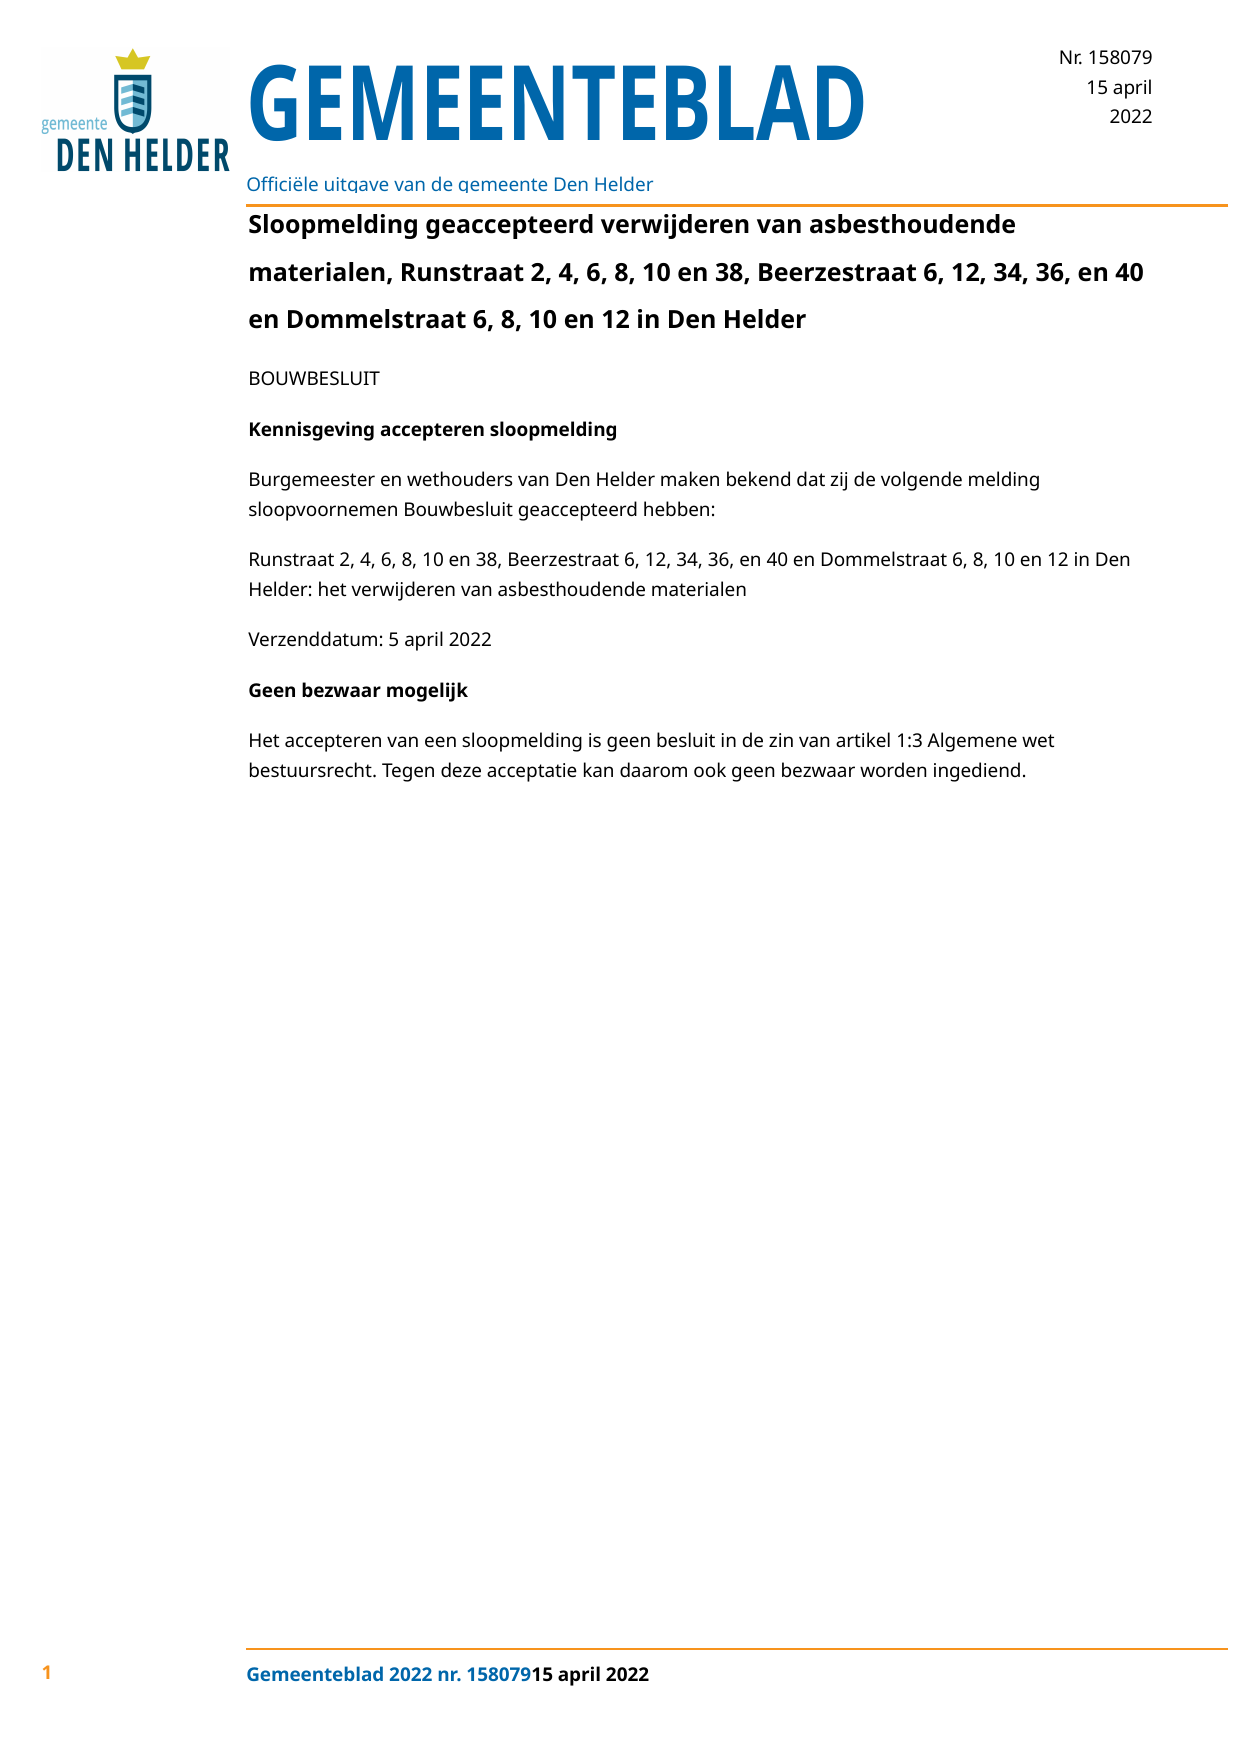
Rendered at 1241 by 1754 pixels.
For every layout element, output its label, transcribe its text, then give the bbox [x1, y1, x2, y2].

text Burgemeester en wethouders van Den Helder maken bekend dat zij de volgende melding sloopvoornemen Bouwbesluit geaccepteerd hebben: [248, 466, 1152, 522]
picture [130, 157, 135, 172]
picture [41, 47, 231, 172]
text Geen bezwaar mogelijk [248, 677, 1152, 702]
text BOUWBESLUIT [248, 366, 1152, 391]
picture [63, 144, 68, 165]
text Het accepteren van een sloopmelding is geen besluit in de zin van artikel 1:3 Algemene wet bestuursrecht. Tegen deze acceptatie kan daarom ook geen bezwaar worden ingediend. [248, 727, 1152, 782]
text Runstraat 2, 4, 6, 8, 10 en 38, Beerzestraat 6, 12, 34, 36, en 40 en Dommelstraat 6, 8, 10 en 12 in Den Helder: het verwijderen van asbesthoudende materialen [248, 546, 1152, 602]
picture [220, 160, 224, 172]
picture [100, 154, 106, 172]
text Verzenddatum: 5 april 2022 [248, 626, 1152, 652]
picture [182, 144, 187, 165]
text Sloopmelding geaccepteerd verwijderen van asbesthoudende materialen, Runstraat 2, 4, 6, 8, 10 en 38, Beerzestraat 6, 12, 34, 36, en 40 en Dommelstraat 6, 8, 10 en 12 in Den Helder [248, 207, 1152, 336]
text Kennisgeving accepteren sloopmelding [248, 416, 1152, 442]
